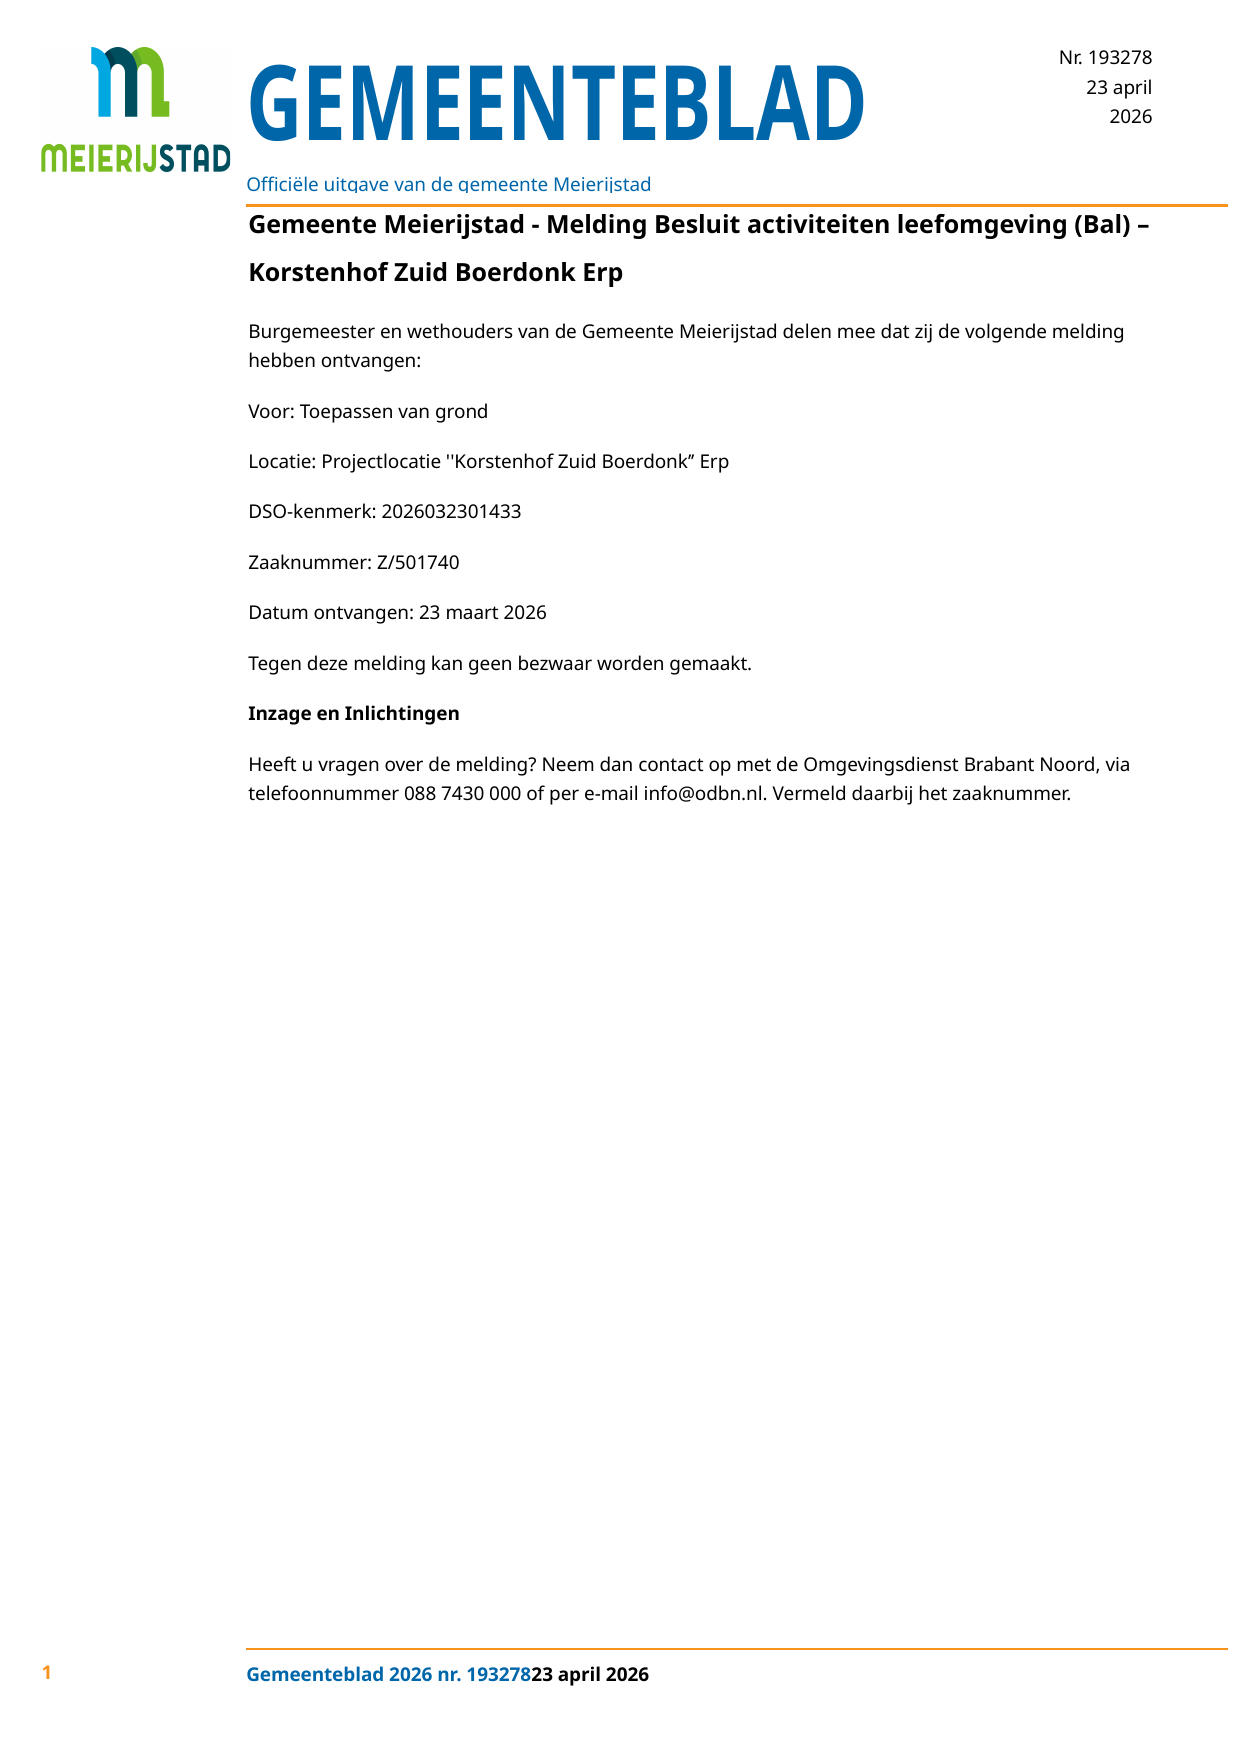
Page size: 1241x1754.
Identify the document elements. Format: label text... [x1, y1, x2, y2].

text Heeft u vragen over de melding? Neem dan contact op met de Omgevingsdienst Brabant Noord, via telefoonnummer 088 7430 000 of per e-mail info@odbn.nl. Vermeld daarbij het zaaknummer. [248, 751, 1152, 806]
text Gemeente Meierijstad - Melding Besluit activiteiten leefomgeving (Bal) – Korstenhof Zuid Boerdonk Erp [248, 207, 1152, 288]
text DSO-kenmerk: 2026032301433 [248, 499, 1152, 524]
text Datum ontvangen: 23 maart 2026 [248, 599, 1152, 625]
text Burgemeester en wethouders van de Gemeente Meierijstad delen mee dat zij de volgende melding hebben ontvangen: [248, 318, 1152, 373]
text Tegen deze melding kan geen bezwaar worden gemaakt. [248, 650, 1152, 676]
text Inzage en Inlichtingen [248, 700, 1152, 726]
text Voor: Toepassen van grond [248, 398, 1152, 424]
picture [41, 47, 231, 172]
text Zaaknummer: Z/501740 [248, 549, 1152, 575]
text Locatie: Projectlocatie ''Korstenhof Zuid Boerdonk’’ Erp [248, 448, 1152, 474]
